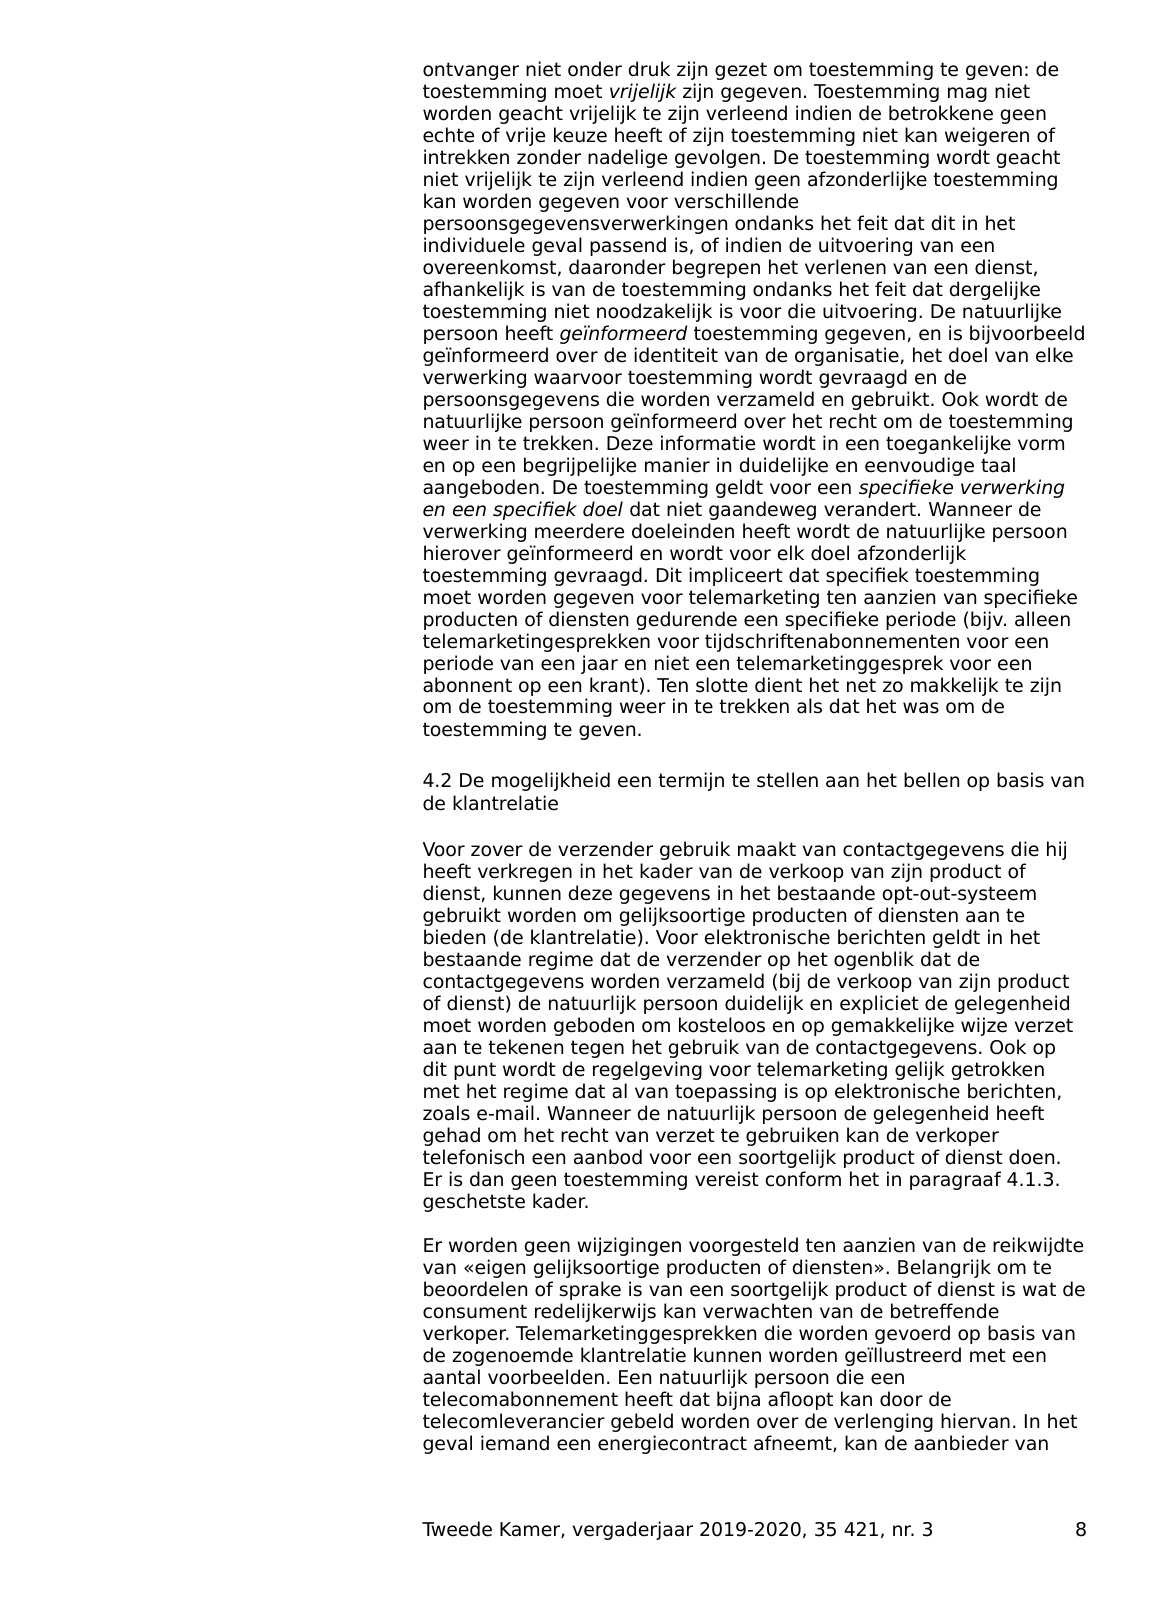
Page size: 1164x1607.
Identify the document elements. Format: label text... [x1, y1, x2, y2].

text ontvanger niet onder druk zijn gezet om toestemming te geven: de toestemming moet vrijelijk zijn gegeven. Toestemming mag niet worden geacht vrijelijk te zijn verleend indien de betrokkene geen echte of vrije keuze heeft of zijn toestemming niet kan weigeren of intrekken zonder nadelige gevolgen. De toestemming wordt geacht niet vrijelijk te zijn verleend indien geen afzonderlijke toestemming kan worden gegeven voor verschillende persoonsgegevensverwerkingen ondanks het feit dat dit in het individuele geval passend is, of indien de uitvoering van een overeenkomst, daaronder begrepen het verlenen van een dienst, afhankelijk is van de toestemming ondanks het feit dat dergelijke toestemming niet noodzakelijk is voor die uitvoering. De natuurlijke persoon heeft geïnformeerd toestemming gegeven, en is bijvoorbeeld geïnformeerd over de identiteit van de organisatie, het doel van elke verwerking waarvoor toestemming wordt gevraagd en de persoonsgegevens die worden verzameld en gebruikt. Ook wordt de natuurlijke persoon geïnformeerd over het recht om de toestemming weer in te trekken. Deze informatie wordt in een toegankelijke vorm en op een begrijpelijke manier in duidelijke en eenvoudige taal aangeboden. De toestemming geldt voor een specifieke verwerking en een specifiek doel dat niet gaandeweg verandert. Wanneer de verwerking meerdere doeleinden heeft wordt de natuurlijke persoon hierover geïnformeerd en wordt voor elk doel afzonderlijk toestemming gevraagd. Dit impliceert dat specifiek toestemming moet worden gegeven voor telemarketing ten aanzien van specifieke producten of diensten gedurende een specifieke periode (bijv. alleen telemarketingesprekken voor tijdschriftenabonnementen voor een periode van een jaar en niet een telemarketinggesprek voor een abonnent op een krant). Ten slotte dient het net zo makkelijk te zijn om de toestemming weer in te trekken als dat het was om de toestemming te geven. [422, 59, 1087, 740]
subtitle 4.2 De mogelijkheid een termijn te stellen aan het bellen op basis van de klantrelatie [422, 770, 1087, 814]
text Er worden geen wijzigingen voorgesteld ten aanzien van de reikwijdte van «eigen gelijksoortige producten of diensten». Belangrijk om te beoordelen of sprake is van een soortgelijk product of dienst is wat de consument redelijkerwijs kan verwachten van de betreffende verkoper. Telemarketinggesprekken die worden gevoerd op basis van de zogenoemde klantrelatie kunnen worden geïllustreerd met een aantal voorbeelden. Een natuurlijk persoon die een telecomabonnement heeft dat bijna afloopt kan door de telecomleverancier gebeld worden over de verlenging hiervan. In het geval iemand een energiecontract afneemt, kan de aanbieder van [422, 1235, 1087, 1455]
text Voor zover de verzender gebruik maakt van contactgegevens die hij heeft verkregen in het kader van de verkoop van zijn product of dienst, kunnen deze gegevens in het bestaande opt-out-systeem gebruikt worden om gelijksoortige producten of diensten aan te bieden (de klantrelatie). Voor elektronische berichten geldt in het bestaande regime dat de verzender op het ogenblik dat de contactgegevens worden verzameld (bij de verkoop van zijn product of dienst) de natuurlijk persoon duidelijk en expliciet de gelegenheid moet worden geboden om kosteloos en op gemakkelijke wijze verzet aan te tekenen tegen het gebruik van de contactgegevens. Ook op dit punt wordt de regelgeving voor telemarketing gelijk getrokken met het regime dat al van toepassing is op elektronische berichten, zoals e-mail. Wanneer de natuurlijk persoon de gelegenheid heeft gehad om het recht van verzet te gebruiken kan de verkoper telefonisch een aanbod voor een soortgelijk product of dienst doen. Er is dan geen toestemming vereist conform het in paragraaf 4.1.3. geschetste kader. [422, 839, 1087, 1213]
